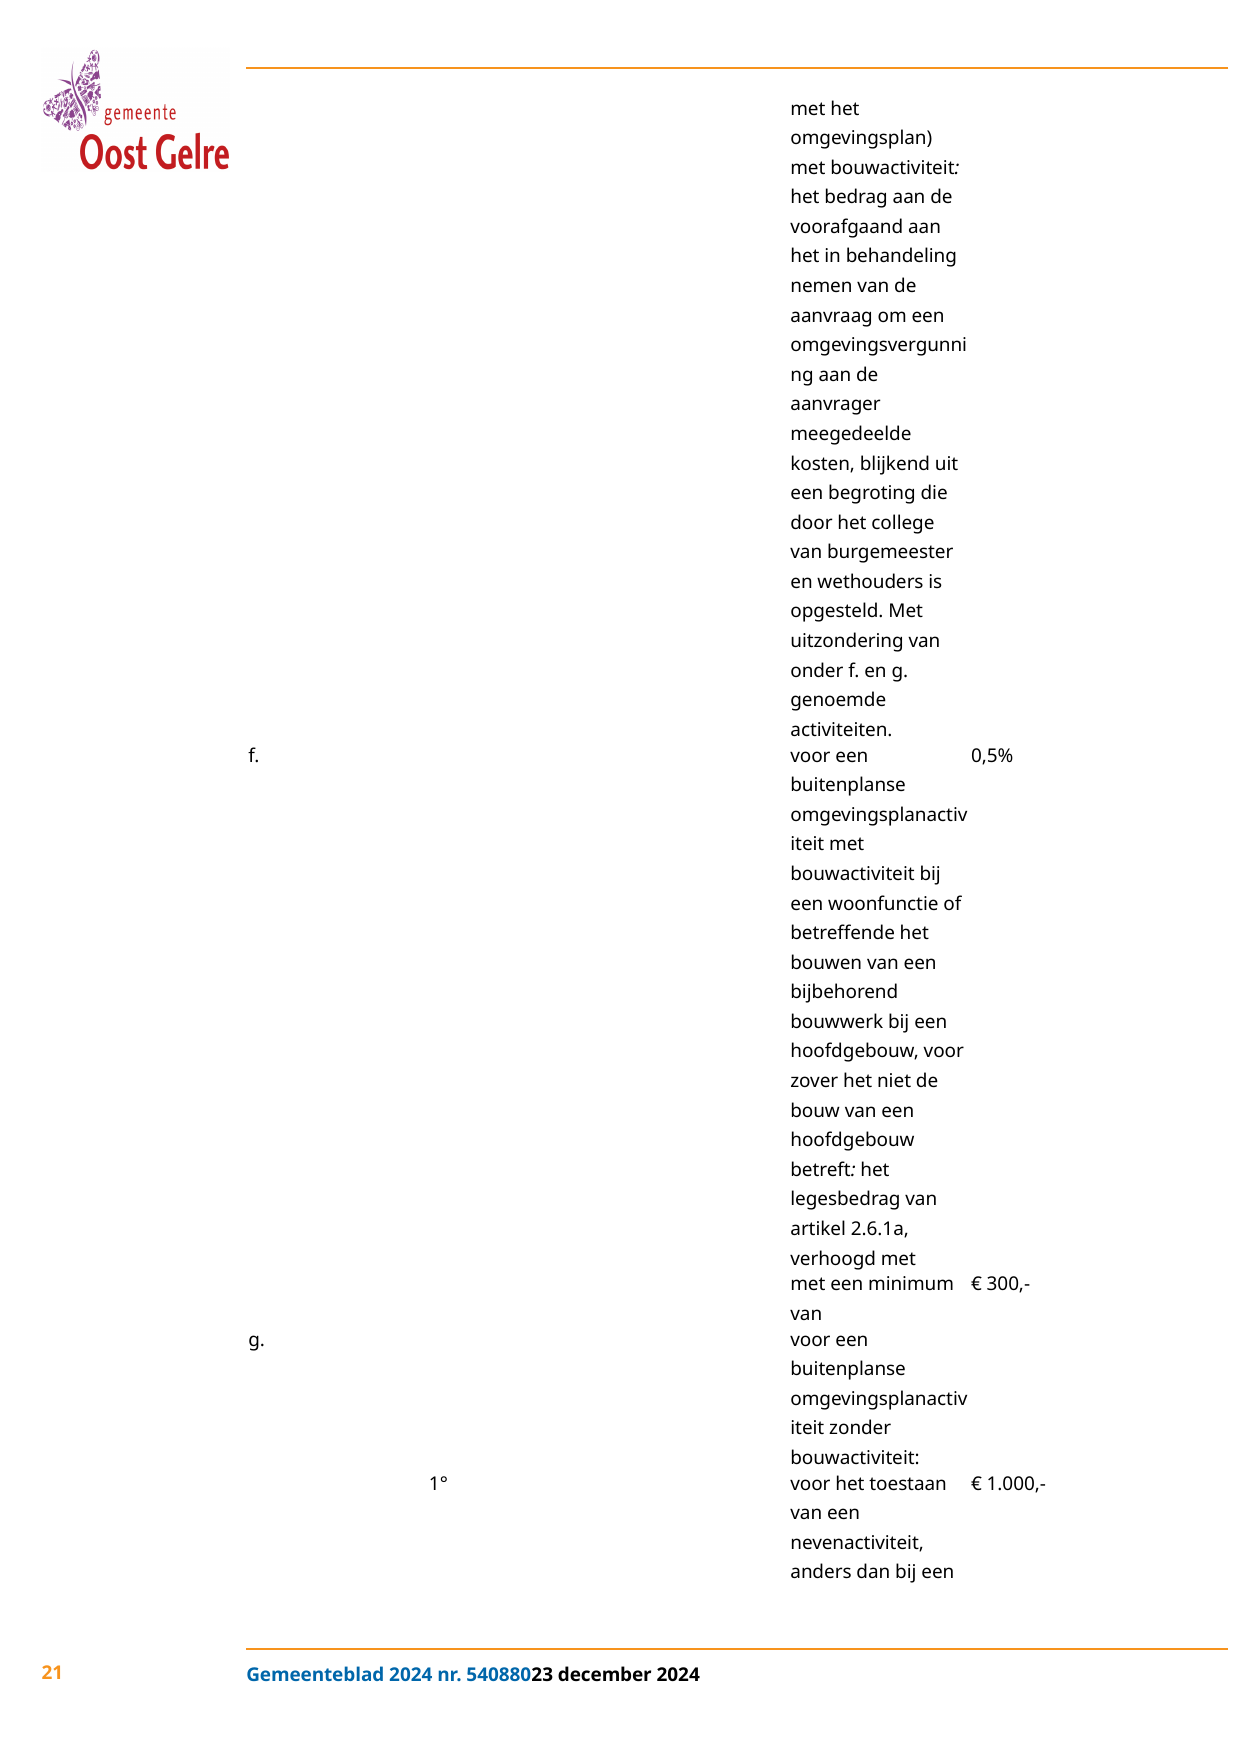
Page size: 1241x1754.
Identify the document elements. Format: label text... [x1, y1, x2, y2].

table_cell 0,5% [971, 742, 1152, 1270]
table_cell met een minimum van [790, 1270, 971, 1326]
table_cell [248, 1270, 790, 1326]
table_cell voor het toestaan van een nevenactiviteit, anders dan bij een [790, 1470, 971, 1584]
table_cell met het omgevingsplan) met bouwactiviteit: het bedrag aan de voorafgaand aan het in behandeling nemen van de aanvraag om een omgevingsvergunning aan de aanvrager meegedeelde kosten, blijkend uit een begroting die door het college van burgemeester en wethouders is opgesteld. Met uitzondering van onder f. en g. genoemde activiteiten. [790, 95, 971, 742]
table_cell voor een buitenplanse omgevingsplanactiviteit zonder bouwactiviteit: [790, 1326, 971, 1470]
picture [41, 47, 231, 172]
table_cell 1° [429, 1470, 790, 1584]
table_cell [971, 95, 1152, 742]
table_cell voor een buitenplanse omgevingsplanactiviteit met bouwactiviteit bij een woonfunctie of betreffende het bouwen van een bijbehorend bouwwerk bij een hoofdgebouw, voor zover het niet de bouw van een hoofdgebouw betreft: het legesbedrag van artikel 2.6.1a, verhoogd met [790, 742, 971, 1270]
table_cell € 1.000,- [971, 1470, 1152, 1584]
table_cell g. [248, 1326, 790, 1470]
table_cell [248, 95, 790, 742]
table_cell [248, 1470, 429, 1584]
table_cell € 300,- [971, 1270, 1152, 1326]
table_cell f. [248, 742, 790, 1270]
table_cell [971, 1326, 1152, 1470]
